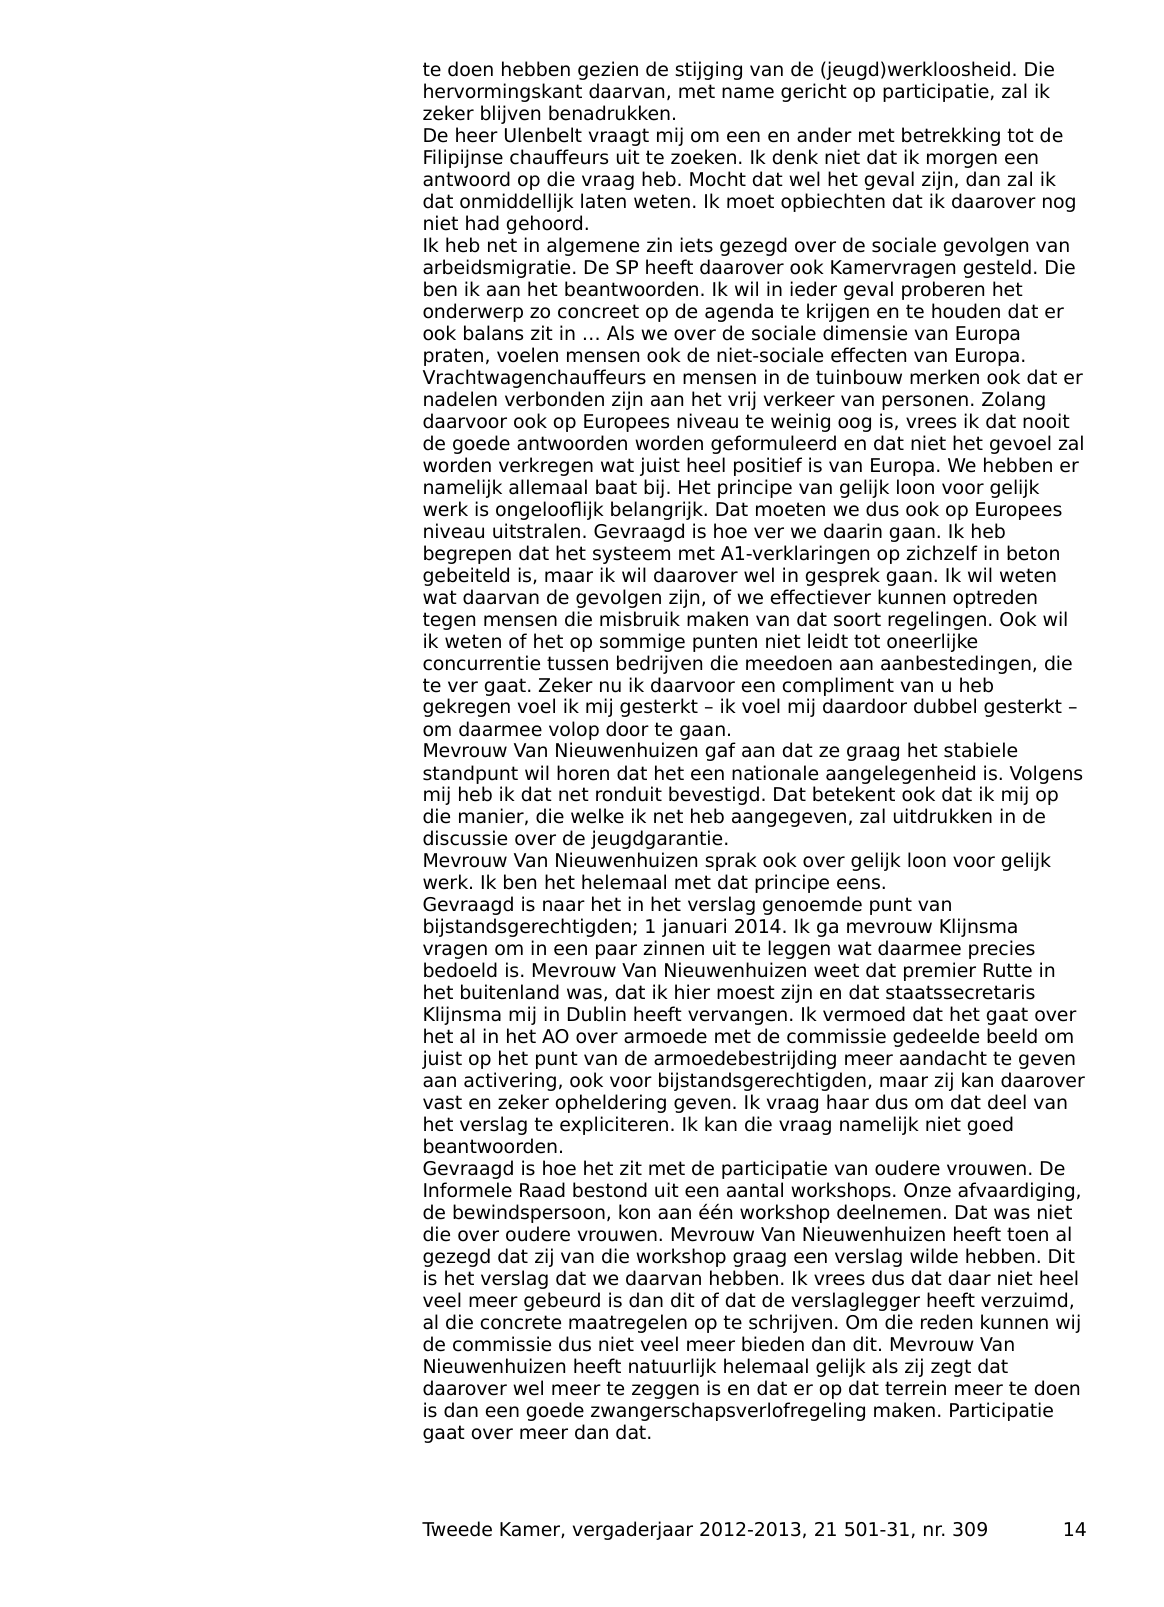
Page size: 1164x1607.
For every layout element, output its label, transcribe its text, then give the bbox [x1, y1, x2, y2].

text Mevrouw Van Nieuwenhuizen gaf aan dat ze graag het stabiele standpunt wil horen dat het een nationale aangelegenheid is. Volgens mij heb ik dat net ronduit bevestigd. Dat betekent ook dat ik mij op die manier, die welke ik net heb aangegeven, zal uitdrukken in de discussie over de jeugdgarantie. [422, 740, 1087, 850]
text te doen hebben gezien de stijging van de (jeugd)werkloosheid. Die hervormingskant daarvan, met name gericht op participatie, zal ik zeker blijven benadrukken. [422, 59, 1087, 125]
text Ik heb net in algemene zin iets gezegd over de sociale gevolgen van arbeidsmigratie. De SP heeft daarover ook Kamervragen gesteld. Die ben ik aan het beantwoorden. Ik wil in ieder geval proberen het onderwerp zo concreet op de agenda te krijgen en te houden dat er ook balans zit in … Als we over de sociale dimensie van Europa praten, voelen mensen ook de niet-sociale effecten van Europa. Vrachtwagenchauffeurs en mensen in de tuinbouw merken ook dat er nadelen verbonden zijn aan het vrij verkeer van personen. Zolang daarvoor ook op Europees niveau te weinig oog is, vrees ik dat nooit de goede antwoorden worden geformuleerd en dat niet het gevoel zal worden verkregen wat juist heel positief is van Europa. We hebben er namelijk allemaal baat bij. Het principe van gelijk loon voor gelijk werk is ongelooflijk belangrijk. Dat moeten we dus ook op Europees niveau uitstralen. Gevraagd is hoe ver we daarin gaan. Ik heb begrepen dat het systeem met A1-verklaringen op zichzelf in beton gebeiteld is, maar ik wil daarover wel in gesprek gaan. Ik wil weten wat daarvan de gevolgen zijn, of we effectiever kunnen optreden tegen mensen die misbruik maken van dat soort regelingen. Ook wil ik weten of het op sommige punten niet leidt tot oneerlijke concurrentie tussen bedrijven die meedoen aan aanbestedingen, die te ver gaat. Zeker nu ik daarvoor een compliment van u heb gekregen voel ik mij gesterkt – ik voel mij daardoor dubbel gesterkt – om daarmee volop door te gaan. [422, 235, 1087, 740]
text Mevrouw Van Nieuwenhuizen sprak ook over gelijk loon voor gelijk werk. Ik ben het helemaal met dat principe eens. [422, 850, 1087, 894]
text Gevraagd is naar het in het verslag genoemde punt van bijstandsgerechtigden; 1 januari 2014. Ik ga mevrouw Klijnsma vragen om in een paar zinnen uit te leggen wat daarmee precies bedoeld is. Mevrouw Van Nieuwenhuizen weet dat premier Rutte in het buitenland was, dat ik hier moest zijn en dat staatssecretaris Klijnsma mij in Dublin heeft vervangen. Ik vermoed dat het gaat over het al in het AO over armoede met de commissie gedeelde beeld om juist op het punt van de armoedebestrijding meer aandacht te geven aan activering, ook voor bijstandsgerechtigden, maar zij kan daarover vast en zeker opheldering geven. Ik vraag haar dus om dat deel van het verslag te expliciteren. Ik kan die vraag namelijk niet goed beantwoorden. [422, 894, 1087, 1158]
text De heer Ulenbelt vraagt mij om een en ander met betrekking tot de Filipijnse chauffeurs uit te zoeken. Ik denk niet dat ik morgen een antwoord op die vraag heb. Mocht dat wel het geval zijn, dan zal ik dat onmiddellijk laten weten. Ik moet opbiechten dat ik daarover nog niet had gehoord. [422, 125, 1087, 235]
text Gevraagd is hoe het zit met de participatie van oudere vrouwen. De Informele Raad bestond uit een aantal workshops. Onze afvaardiging, de bewindspersoon, kon aan één workshop deelnemen. Dat was niet die over oudere vrouwen. Mevrouw Van Nieuwenhuizen heeft toen al gezegd dat zij van die workshop graag een verslag wilde hebben. Dit is het verslag dat we daarvan hebben. Ik vrees dus dat daar niet heel veel meer gebeurd is dan dit of dat de verslaglegger heeft verzuimd, al die concrete maatregelen op te schrijven. Om die reden kunnen wij de commissie dus niet veel meer bieden dan dit. Mevrouw Van Nieuwenhuizen heeft natuurlijk helemaal gelijk als zij zegt dat daarover wel meer te zeggen is en dat er op dat terrein meer te doen is dan een goede zwangerschapsverlofregeling maken. Participatie gaat over meer dan dat. [422, 1158, 1087, 1444]
